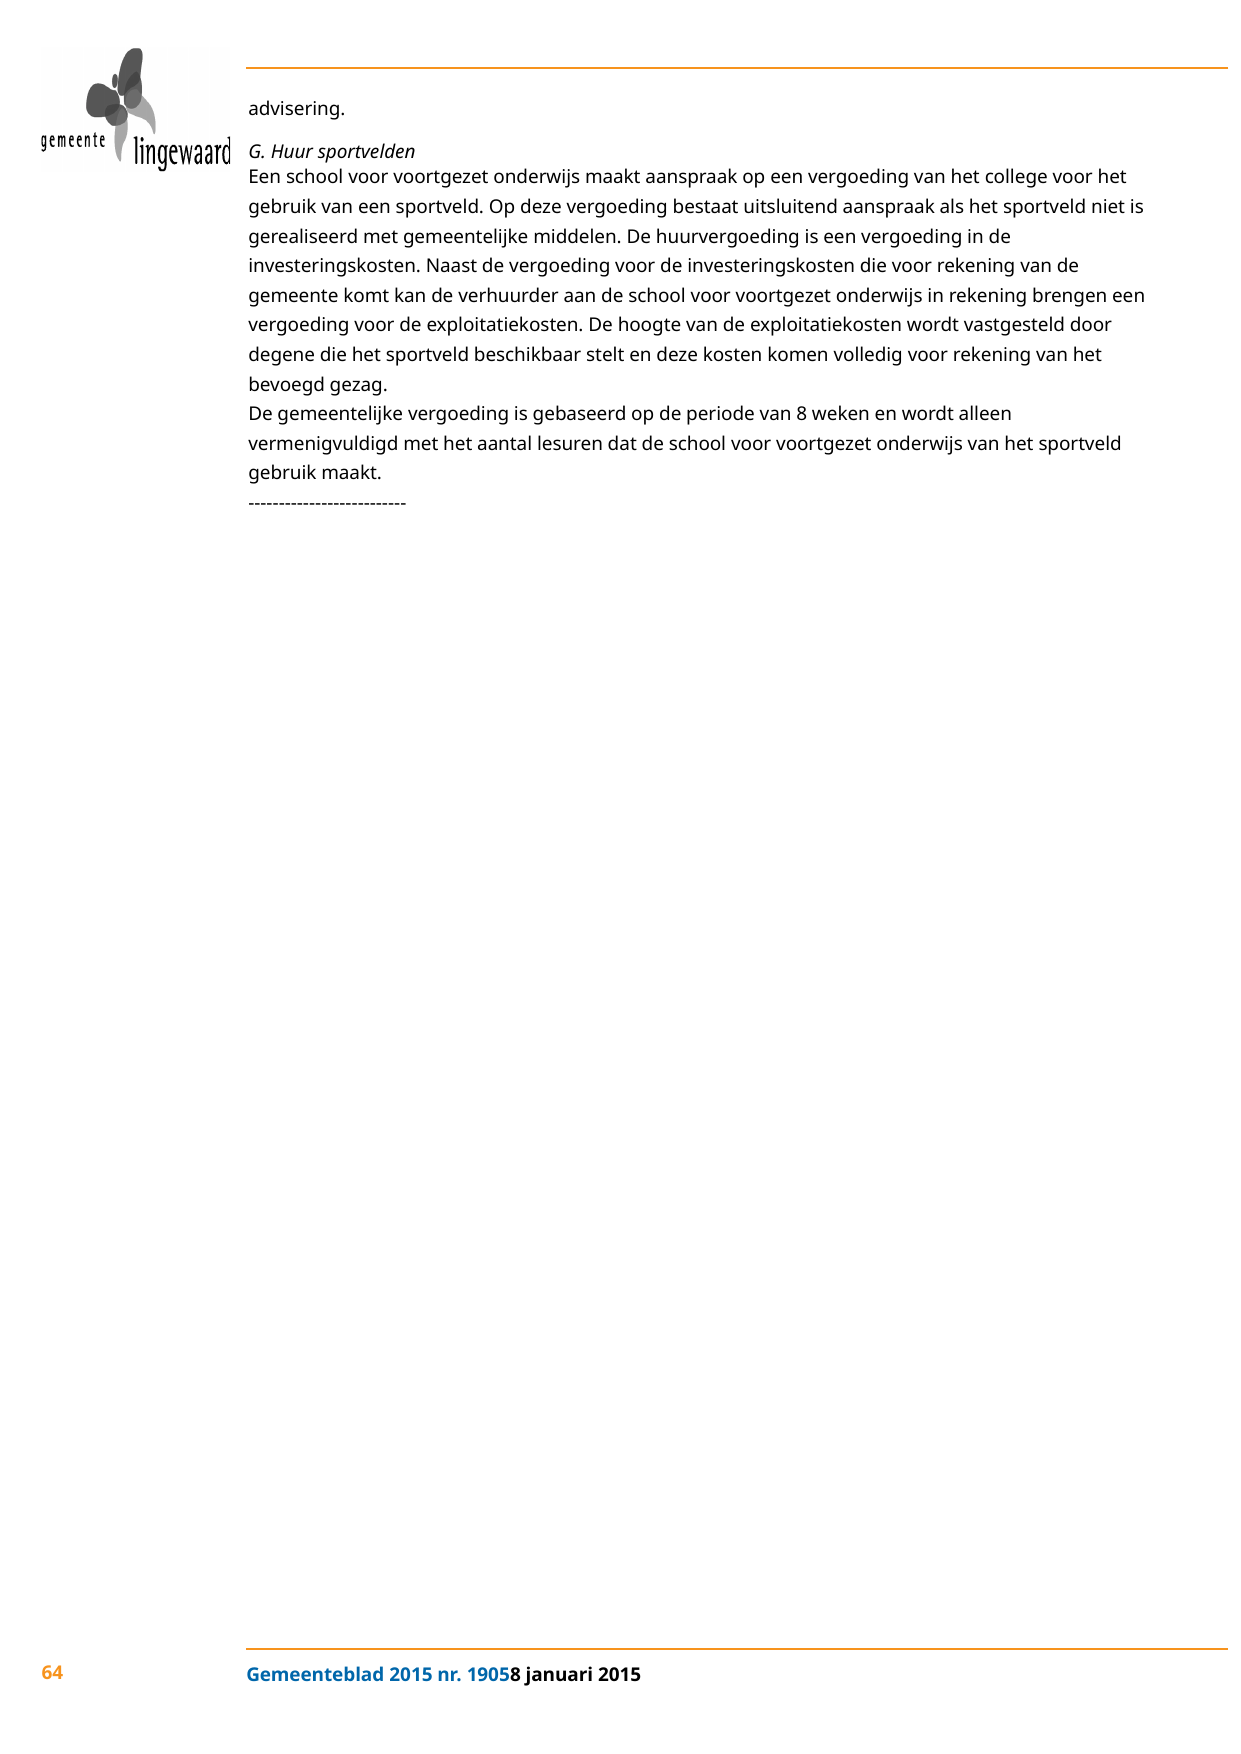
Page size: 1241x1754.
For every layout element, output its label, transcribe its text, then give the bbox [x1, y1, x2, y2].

text advisering. [248, 95, 1152, 121]
picture [41, 47, 231, 172]
text De gemeentelijke vergoeding is gebaseerd op de periode van 8 weken en wordt alleen vermenigvuldigd met het aantal lesuren dat de school voor voortgezet onderwijs van het sportveld gebruik maakt. [248, 400, 1152, 485]
text Een school voor voortgezet onderwijs maakt aanspraak op een vergoeding van het college voor het gebruik van een sportveld. Op deze vergoeding bestaat uitsluitend aanspraak als het sportveld niet is gerealiseerd met gemeentelijke middelen. De huurvergoeding is een vergoeding in de investeringskosten. Naast de vergoeding voor de investeringskosten die voor rekening van de gemeente komt kan de verhuurder aan de school voor voortgezet onderwijs in rekening brengen een vergoeding voor de exploitatiekosten. De hoogte van de exploitatiekosten wordt vastgesteld door degene die het sportveld beschikbaar stelt en deze kosten komen volledig voor rekening van het bevoegd gezag. [248, 164, 1152, 396]
text -------------------------- [248, 489, 1152, 515]
text G. Huur sportvelden [248, 138, 1152, 164]
